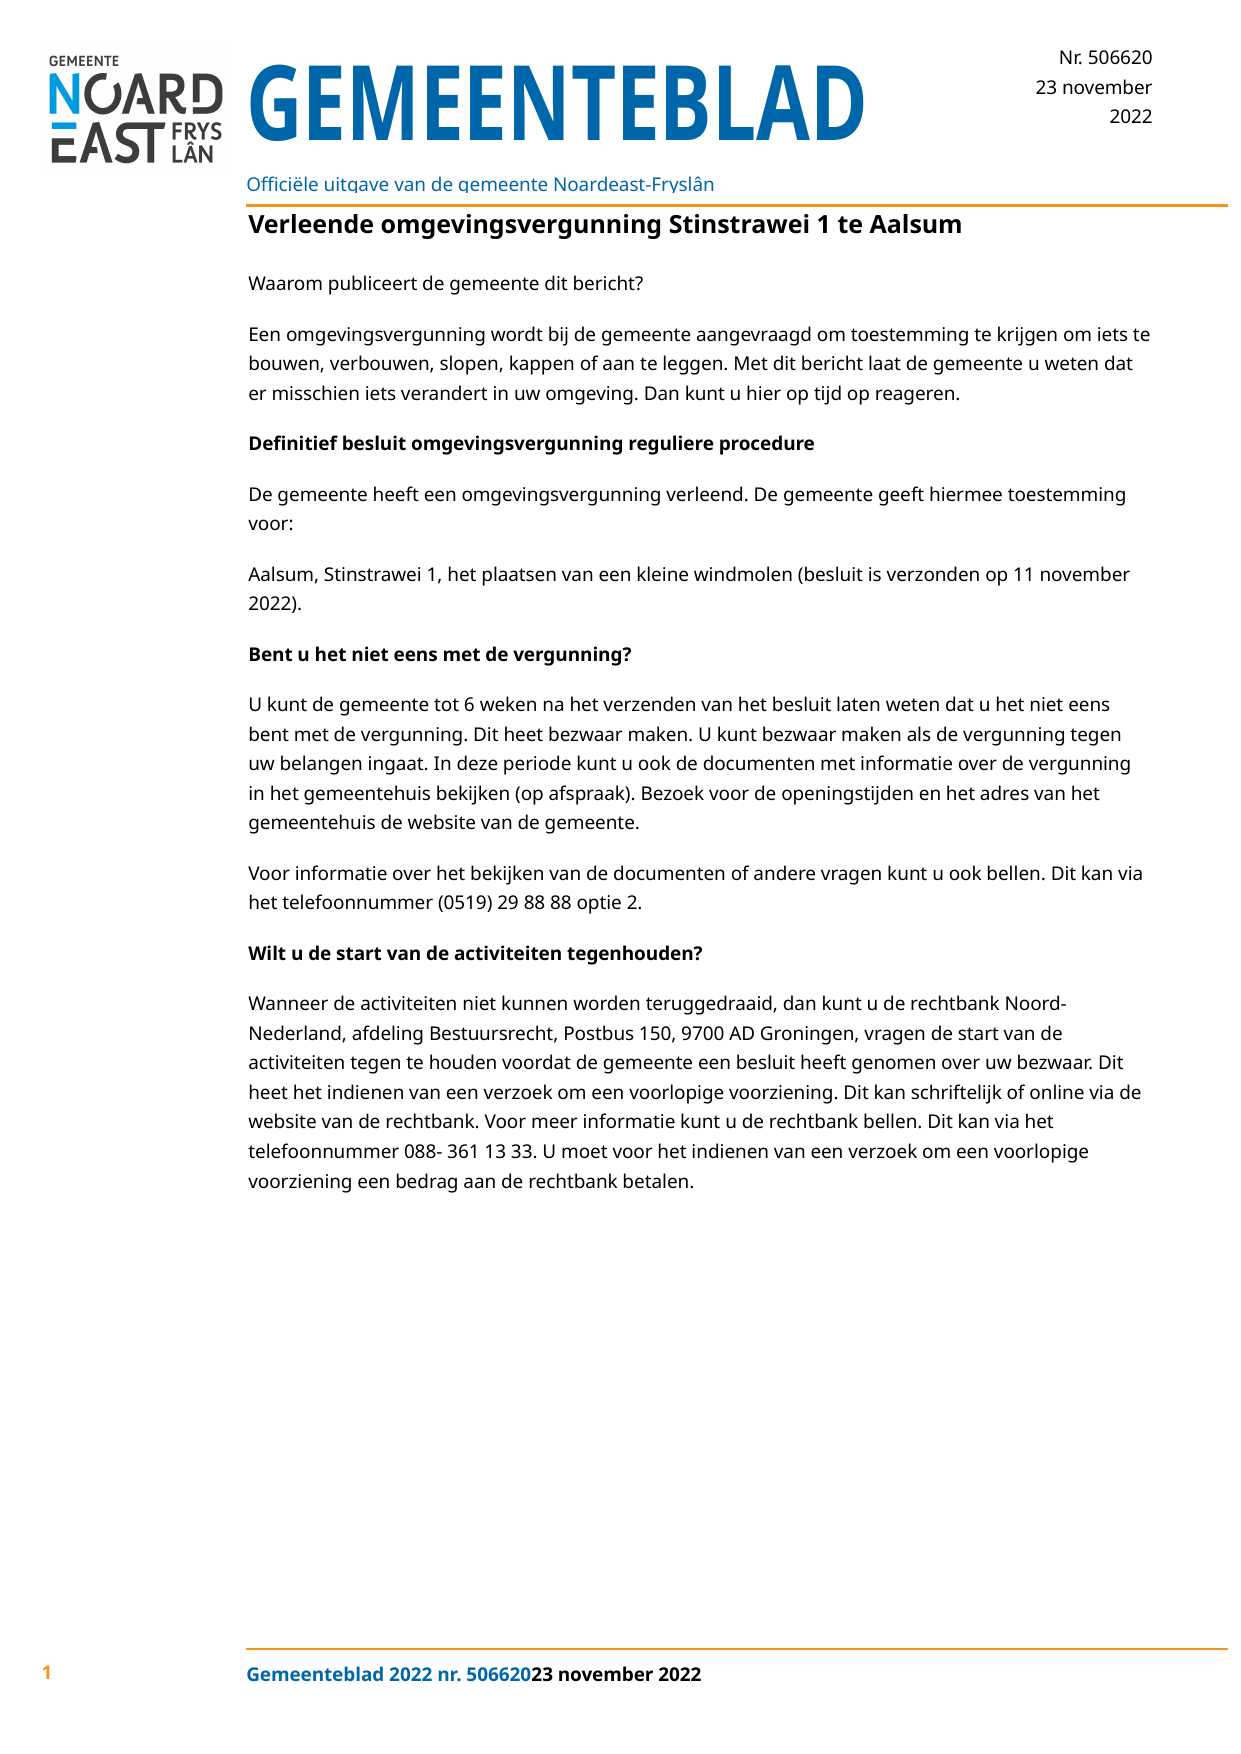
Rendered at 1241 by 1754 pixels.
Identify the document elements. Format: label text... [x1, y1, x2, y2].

text Aalsum, Stinstrawei 1, het plaatsen van een kleine windmolen (besluit is verzonden op 11 november 2022). [248, 561, 1152, 616]
text Verleende omgevingsvergunning Stinstrawei 1 te Aalsum [248, 207, 1152, 241]
text De gemeente heeft een omgevingsvergunning verleend. De gemeente geeft hiermee toestemming voor: [248, 481, 1152, 536]
text Bent u het niet eens met de vergunning? [248, 641, 1152, 666]
text Waarom publiceert de gemeente dit bericht? [248, 270, 1152, 296]
text Wilt u de start van de activiteiten tegenhouden? [248, 940, 1152, 966]
picture [41, 47, 231, 172]
text Een omgevingsvergunning wordt bij de gemeente aangevraagd om toestemming te krijgen om iets te bouwen, verbouwen, slopen, kappen of aan te leggen. Met dit bericht laat de gemeente u weten dat er misschien iets verandert in uw omgeving. Dan kunt u hier op tijd op reageren. [248, 321, 1152, 406]
text U kunt de gemeente tot 6 weken na het verzenden van het besluit laten weten dat u het niet eens bent met de vergunning. Dit heet bezwaar maken. U kunt bezwaar maken als de vergunning tegen uw belangen ingaat. In deze periode kunt u ook de documenten met informatie over de vergunning in het gemeentehuis bekijken (op afspraak). Bezoek voor de openingstijden en het adres van het gemeentehuis de website van de gemeente. [248, 691, 1152, 835]
text Voor informatie over het bekijken van de documenten of andere vragen kunt u ook bellen. Dit kan via het telefoonnummer (0519) 29 88 88 optie 2. [248, 860, 1152, 915]
text Wanneer de activiteiten niet kunnen worden teruggedraaid, dan kunt u de rechtbank Noord-Nederland, afdeling Bestuursrecht, Postbus 150, 9700 AD Groningen, vragen de start van de activiteiten tegen te houden voordat de gemeente een besluit heeft genomen over uw bezwaar. Dit heet het indienen van een verzoek om een voorlopige voorziening. Dit kan schriftelijk of online via de website van de rechtbank. Voor meer informatie kunt u de rechtbank bellen. Dit kan via het telefoonnummer 088- 361 13 33. U moet voor het indienen van een verzoek om een voorlopige voorziening een bedrag aan de rechtbank betalen. [248, 990, 1152, 1193]
text Definitief besluit omgevingsvergunning reguliere procedure [248, 430, 1152, 456]
